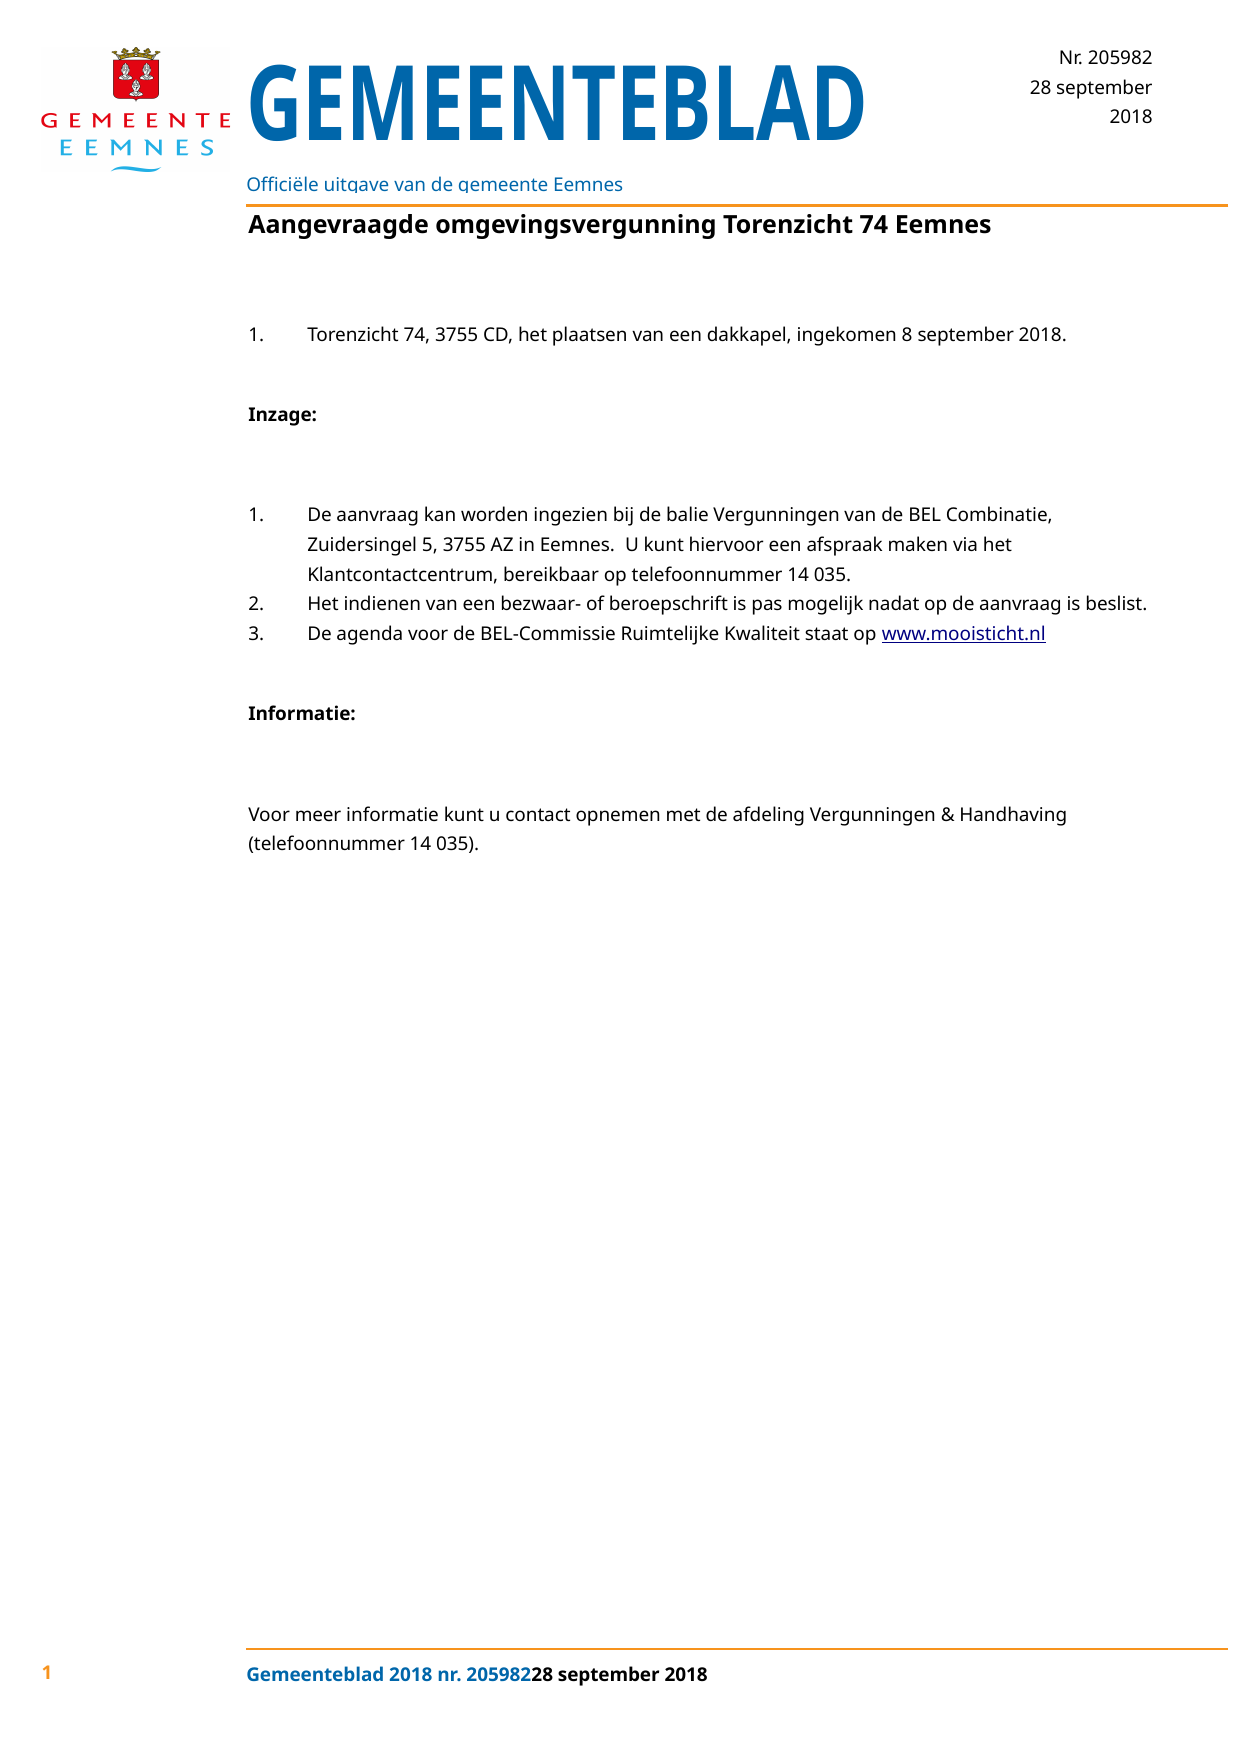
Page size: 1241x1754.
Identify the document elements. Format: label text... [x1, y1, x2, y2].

list De aanvraag kan worden ingezien bij de balie Vergunningen van de BEL Combinatie, Zuidersingel 5, 3755 AZ in Eemnes. U kunt hiervoor een afspraak maken via het Klantcontactcentrum, bereikbaar op telefoonnummer 14 035. [248, 502, 1152, 586]
text Voor meer informatie kunt u contact opnemen met de afdeling Vergunningen & Handhaving (telefoonnummer 14 035). [248, 801, 1152, 856]
list Torenzicht 74, 3755 CD, het plaatsen van een dakkapel, ingekomen 8 september 2018. [248, 321, 1152, 346]
list De agenda voor de BEL-Commissie Ruimtelijke Kwaliteit staat op www.mooisticht.nl [248, 620, 1152, 646]
text Informatie: [248, 700, 1152, 726]
text Inzage: [248, 401, 1152, 426]
text Aangevraagde omgevingsvergunning Torenzicht 74 Eemnes [248, 207, 1152, 241]
picture [41, 47, 231, 172]
list Het indienen van een bezwaar- of beroepschrift is pas mogelijk nadat op de aanvraag is beslist. [248, 590, 1152, 616]
